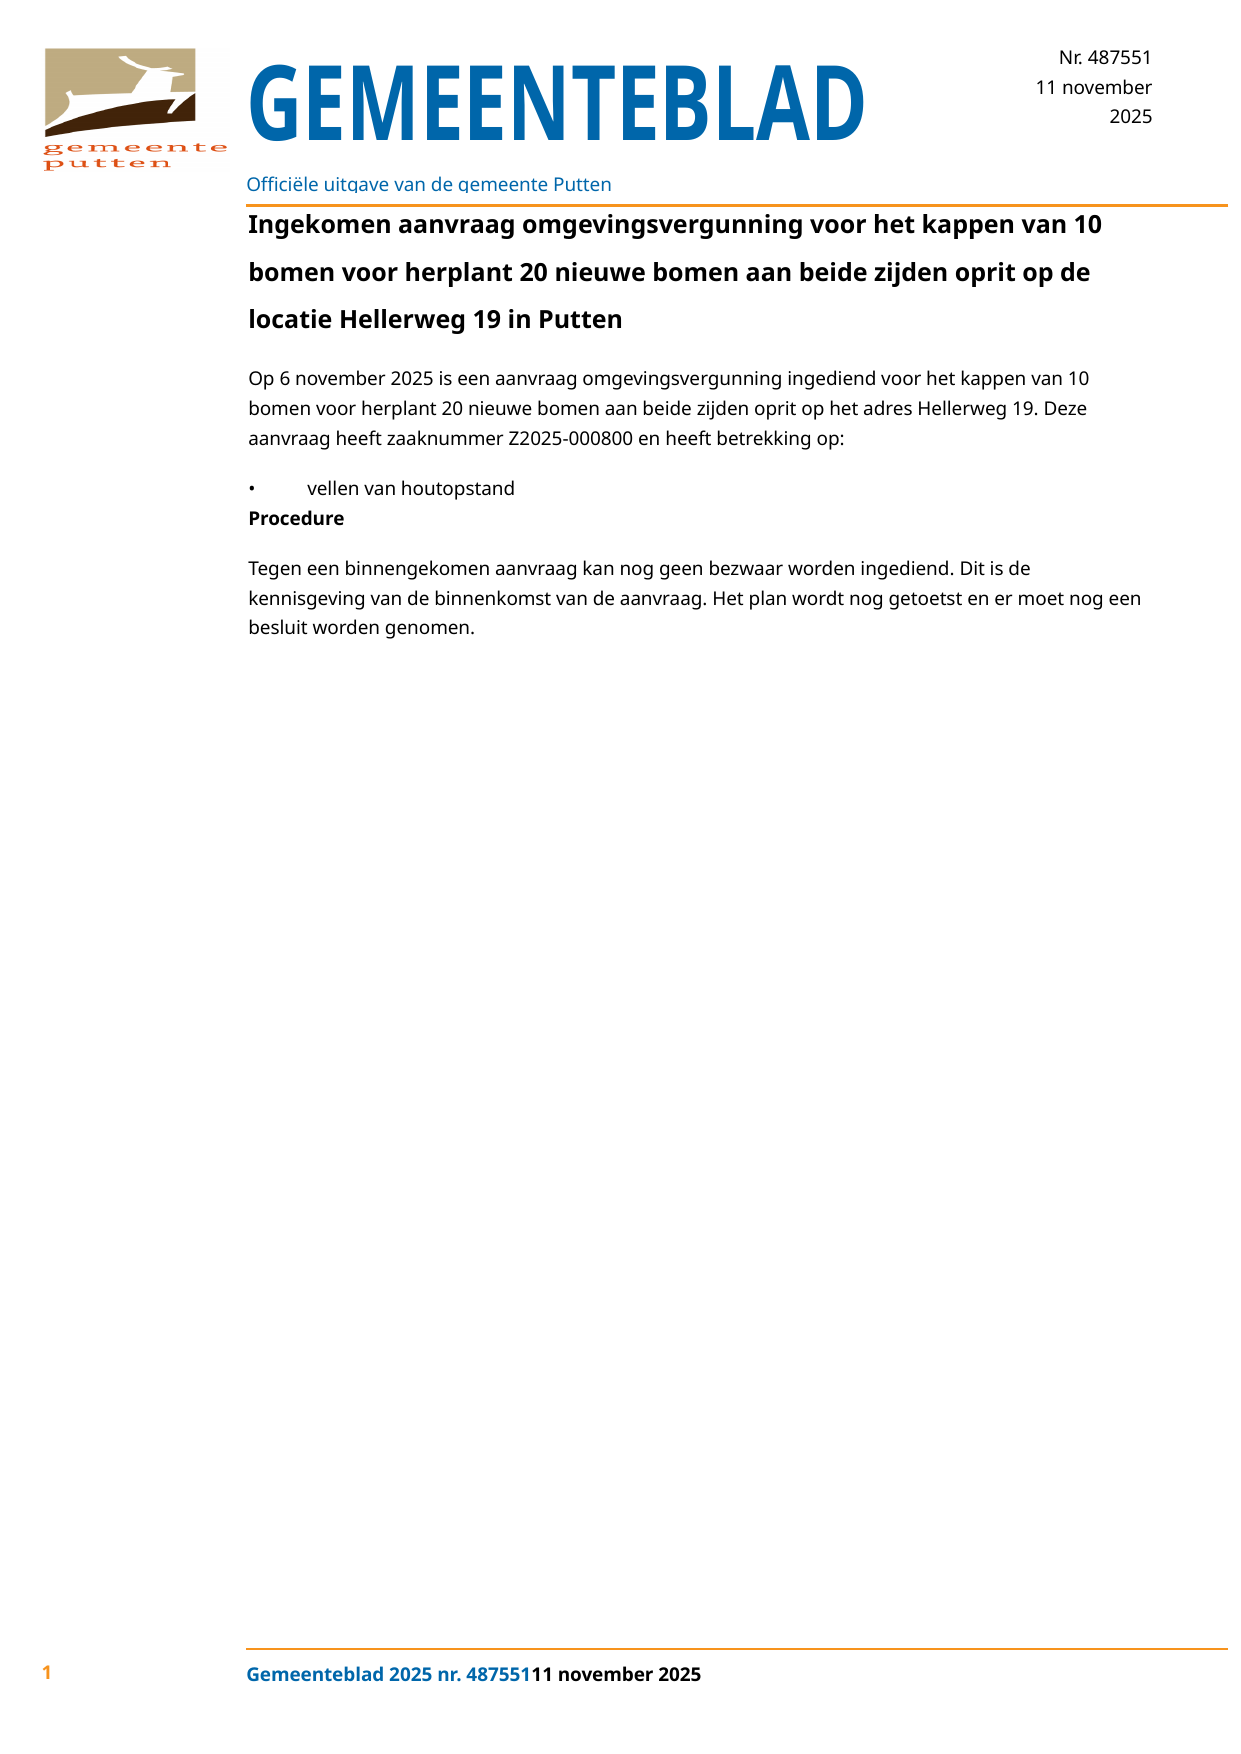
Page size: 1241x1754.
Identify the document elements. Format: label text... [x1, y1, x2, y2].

text Procedure [248, 505, 1152, 530]
text Ingekomen aanvraag omgevingsvergunning voor het kappen van 10 bomen voor herplant 20 nieuwe bomen aan beide zijden oprit op de locatie Hellerweg 19 in Putten [248, 207, 1152, 336]
text Op 6 november 2025 is een aanvraag omgevingsvergunning ingediend voor het kappen van 10 bomen voor herplant 20 nieuwe bomen aan beide zijden oprit op het adres Hellerweg 19. Deze aanvraag heeft zaaknummer Z2025-000800 en heeft betrekking op: [248, 366, 1152, 450]
picture [41, 47, 231, 172]
text Tegen een binnengekomen aanvraag kan nog geen bezwaar worden ingediend. Dit is de kennisgeving van de binnenkomst van de aanvraag. Het plan wordt nog getoetst en er moet nog een besluit worden genomen. [248, 555, 1152, 640]
list vellen van houtopstand [248, 475, 1152, 501]
